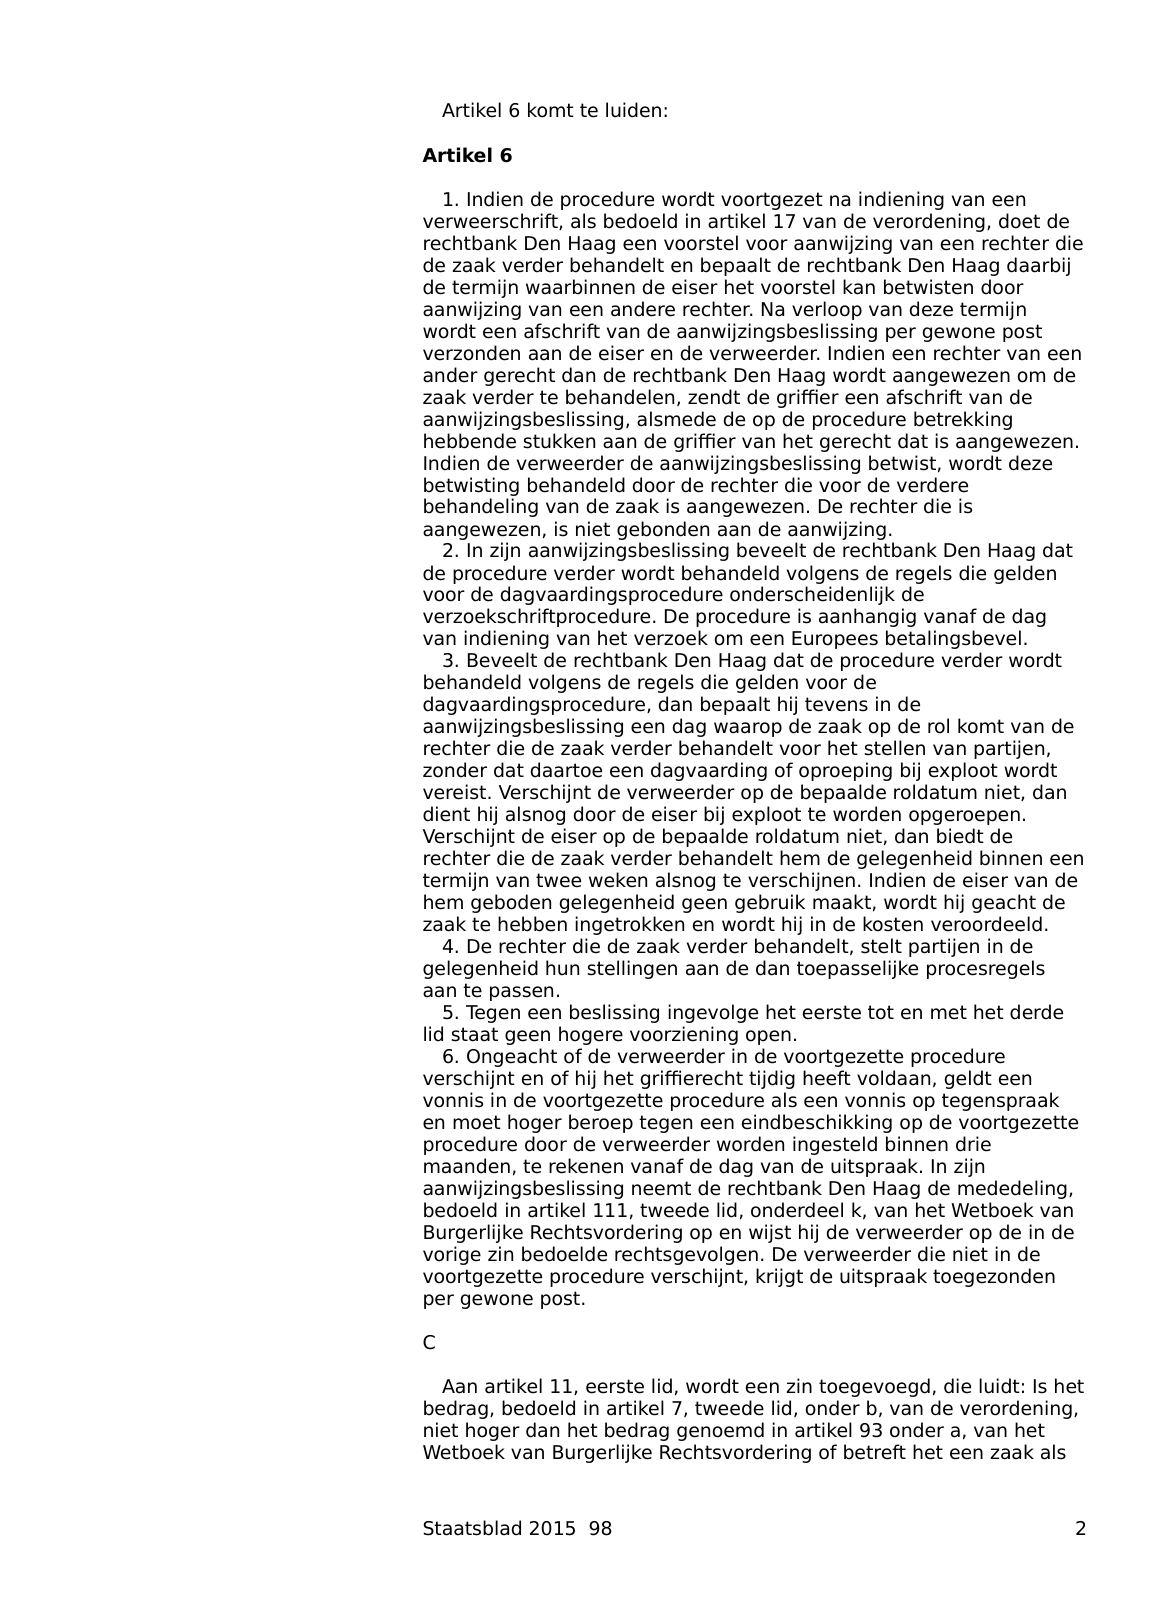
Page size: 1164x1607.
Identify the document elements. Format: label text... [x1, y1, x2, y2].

text 3. Beveelt de rechtbank Den Haag dat de procedure verder wordt behandeld volgens de regels die gelden voor de dagvaardingsprocedure, dan bepaalt hij tevens in de aanwijzingsbeslissing een dag waarop de zaak op de rol komt van de rechter die de zaak verder behandelt voor het stellen van partijen, zonder dat daartoe een dagvaarding of oproeping bij exploot wordt vereist. Verschijnt de verweerder op de bepaalde roldatum niet, dan dient hij alsnog door de eiser bij exploot te worden opgeroepen. Verschijnt de eiser op de bepaalde roldatum niet, dan biedt de rechter die de zaak verder behandelt hem de gelegenheid binnen een termijn van twee weken alsnog te verschijnen. Indien de eiser van de hem geboden gelegenheid geen gebruik maakt, wordt hij geacht de zaak te hebben ingetrokken en wordt hij in de kosten veroordeeld. [422, 650, 1087, 936]
text C [422, 1332, 1087, 1354]
text 2. In zijn aanwijzingsbeslissing beveelt de rechtbank Den Haag dat de procedure verder wordt behandeld volgens de regels die gelden voor de dagvaardingsprocedure onderscheidenlijk de verzoekschriftprocedure. De procedure is aanhangig vanaf de dag van indiening van het verzoek om een Europees betalingsbevel. [422, 540, 1087, 650]
subtitle Artikel 6 [422, 144, 1087, 167]
text Artikel 6 komt te luiden: [422, 100, 1087, 122]
text 1. Indien de procedure wordt voortgezet na indiening van een verweerschrift, als bedoeld in artikel 17 van de verordening, doet de rechtbank Den Haag een voorstel voor aanwijzing van een rechter die de zaak verder behandelt en bepaalt de rechtbank Den Haag daarbij de termijn waarbinnen de eiser het voorstel kan betwisten door aanwijzing van een andere rechter. Na verloop van deze termijn wordt een afschrift van de aanwijzingsbeslissing per gewone post verzonden aan de eiser en de verweerder. Indien een rechter van een ander gerecht dan de rechtbank Den Haag wordt aangewezen om de zaak verder te behandelen, zendt de griffier een afschrift van de aanwijzingsbeslissing, alsmede de op de procedure betrekking hebbende stukken aan de griffier van het gerecht dat is aangewezen. Indien de verweerder de aanwijzingsbeslissing betwist, wordt deze betwisting behandeld door de rechter die voor de verdere behandeling van de zaak is aangewezen. De rechter die is aangewezen, is niet gebonden aan de aanwijzing. [422, 189, 1087, 540]
text 5. Tegen een beslissing ingevolge het eerste tot en met het derde lid staat geen hogere voorziening open. [422, 1002, 1087, 1046]
text 6. Ongeacht of de verweerder in de voortgezette procedure verschijnt en of hij het griffierecht tijdig heeft voldaan, geldt een vonnis in de voortgezette procedure als een vonnis op tegenspraak en moet hoger beroep tegen een eindbeschikking op de voortgezette procedure door de verweerder worden ingesteld binnen drie maanden, te rekenen vanaf de dag van de uitspraak. In zijn aanwijzingsbeslissing neemt de rechtbank Den Haag de mededeling, bedoeld in artikel 111, tweede lid, onderdeel k, van het Wetboek van Burgerlijke Rechtsvordering op en wijst hij de verweerder op de in de vorige zin bedoelde rechtsgevolgen. De verweerder die niet in de voortgezette procedure verschijnt, krijgt de uitspraak toegezonden per gewone post. [422, 1046, 1087, 1310]
text 4. De rechter die de zaak verder behandelt, stelt partijen in de gelegenheid hun stellingen aan de dan toepasselijke procesregels aan te passen. [422, 936, 1087, 1002]
text Aan artikel 11, eerste lid, wordt een zin toegevoegd, die luidt: Is het bedrag, bedoeld in artikel 7, tweede lid, onder b, van de verordening, niet hoger dan het bedrag genoemd in artikel 93 onder a, van het Wetboek van Burgerlijke Rechtsvordering of betreft het een zaak als [422, 1376, 1087, 1464]
